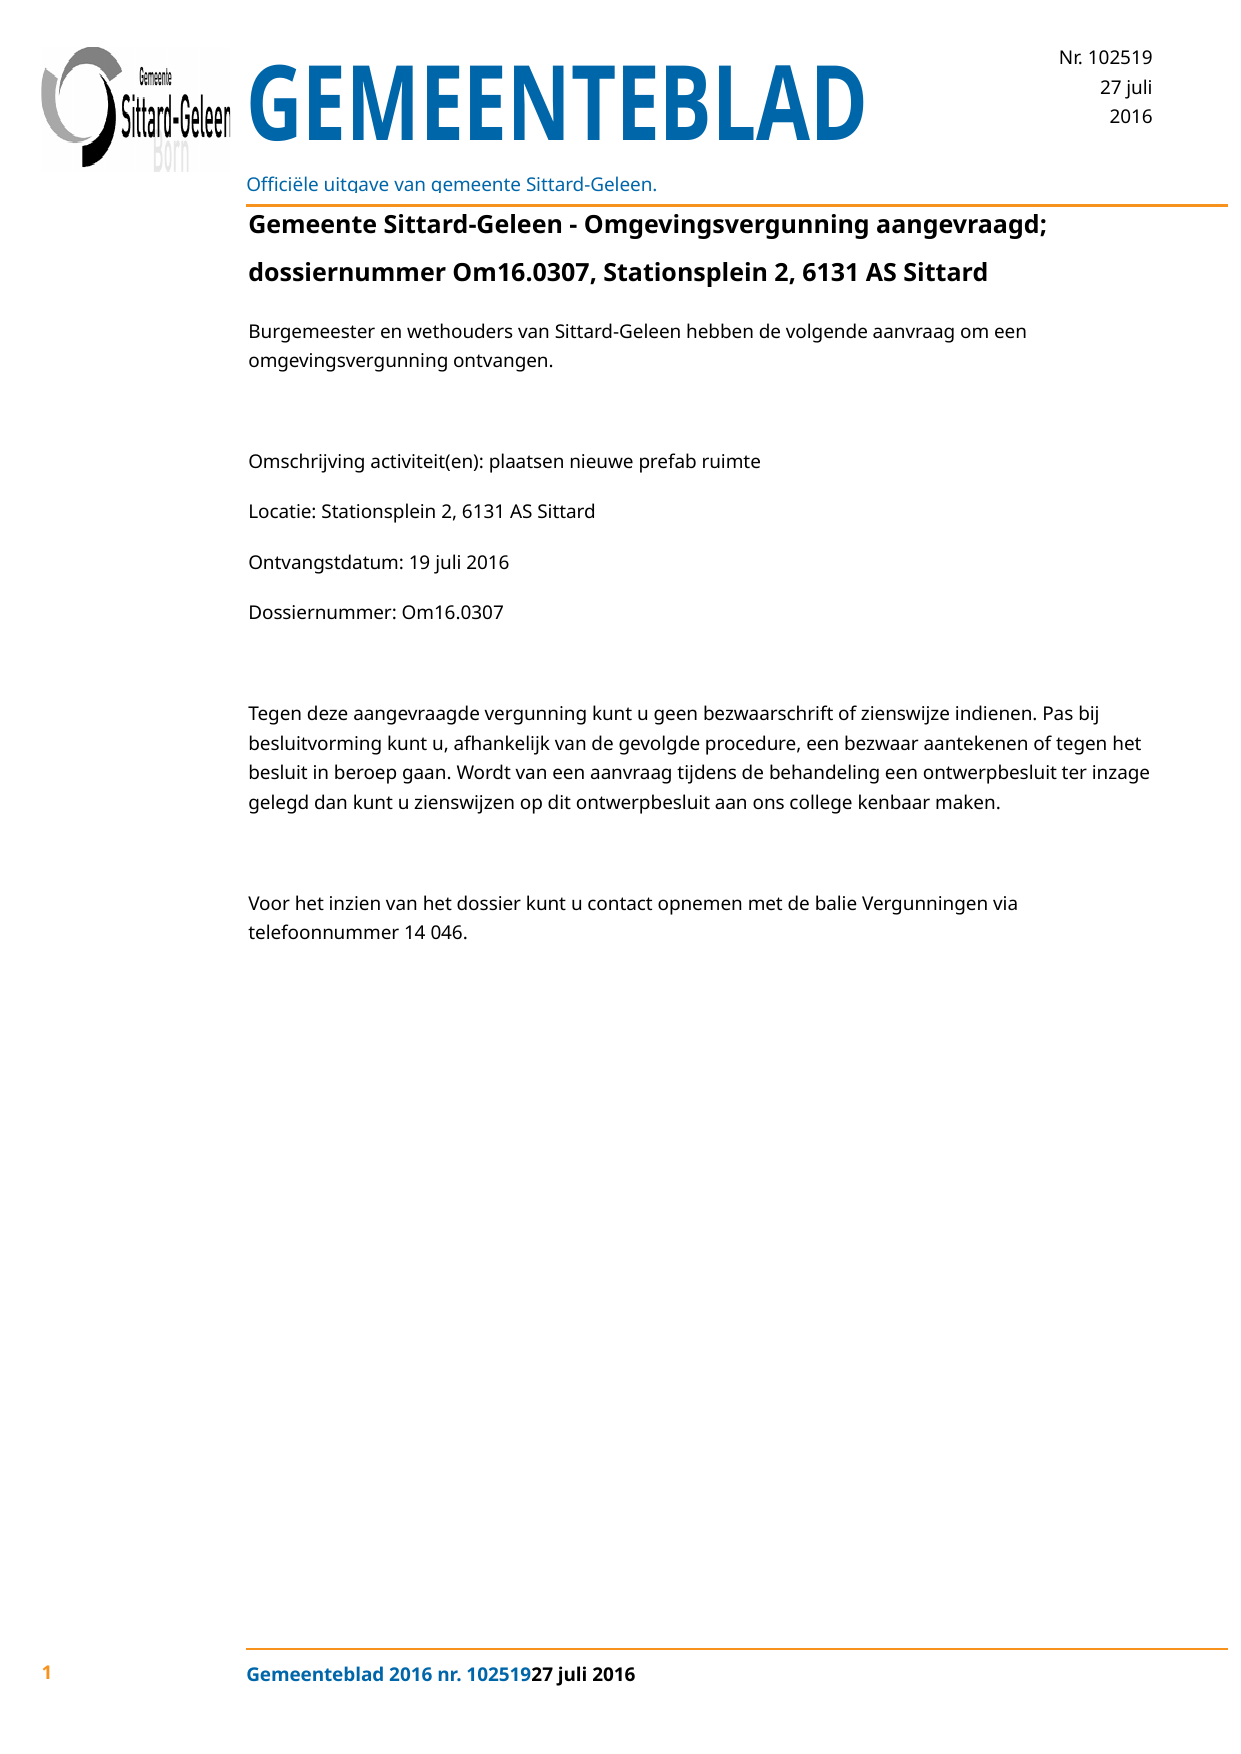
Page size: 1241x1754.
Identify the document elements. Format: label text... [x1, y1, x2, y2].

text Voor het inzien van het dossier kunt u contact opnemen met de balie Vergunningen via telefoonnummer 14 046. [248, 890, 1152, 945]
text Dossiernummer: Om16.0307 [248, 599, 1152, 625]
text Locatie: Stationsplein 2, 6131 AS Sittard [248, 499, 1152, 524]
text Ontvangstdatum: 19 juli 2016 [248, 549, 1152, 575]
text Burgemeester en wethouders van Sittard-Geleen hebben de volgende aanvraag om een omgevingsvergunning ontvangen. [248, 318, 1152, 373]
text Omschrijving activiteit(en): plaatsen nieuwe prefab ruimte [248, 448, 1152, 474]
text Gemeente Sittard-Geleen - Omgevingsvergunning aangevraagd; dossiernummer Om16.0307, Stationsplein 2, 6131 AS Sittard [248, 207, 1152, 288]
text Tegen deze aangevraagde vergunning kunt u geen bezwaarschrift of zienswijze indienen. Pas bij besluitvorming kunt u, afhankelijk van de gevolgde procedure, een bezwaar aantekenen of tegen het besluit in beroep gaan. Wordt van een aanvraag tijdens de behandeling een ontwerpbesluit ter inzage gelegd dan kunt u zienswijzen op dit ontwerpbesluit aan ons college kenbaar maken. [248, 700, 1152, 815]
picture [41, 47, 231, 172]
